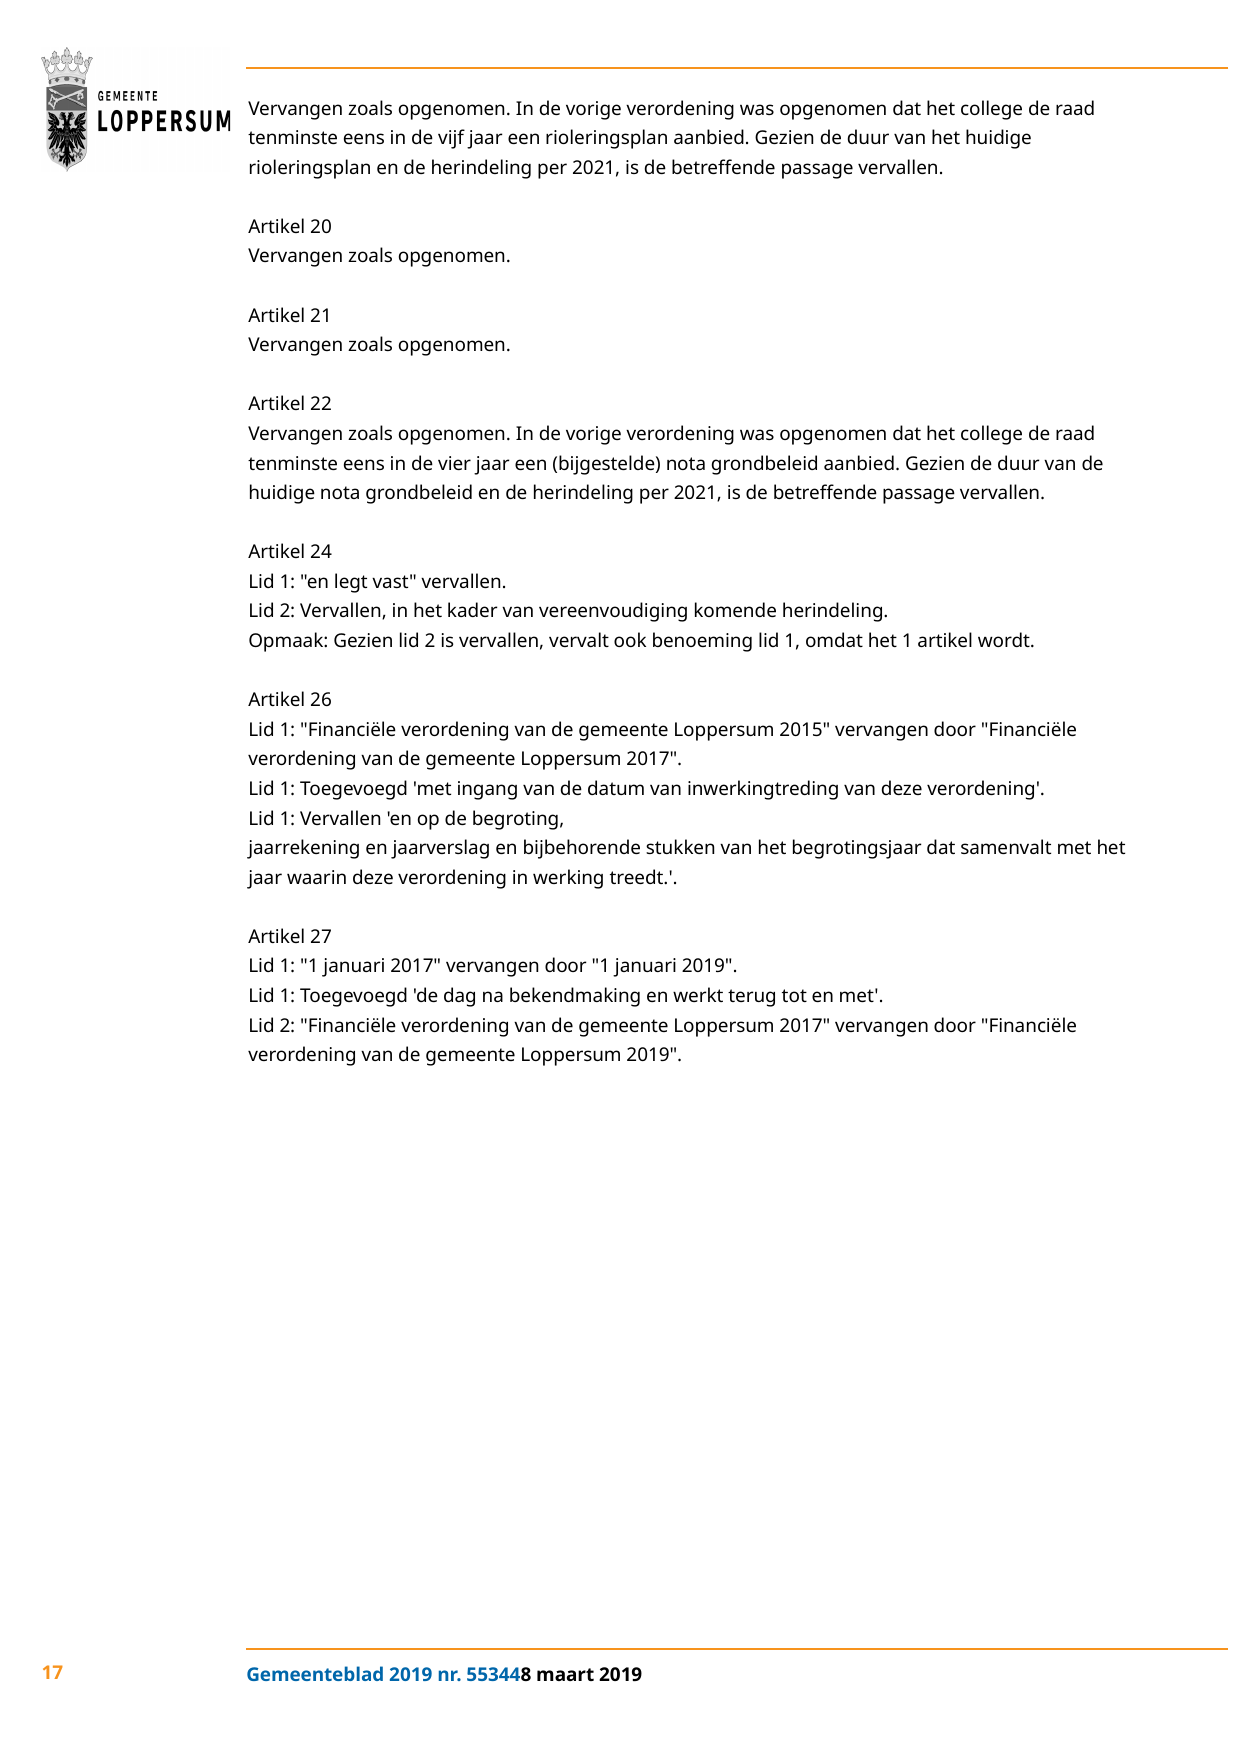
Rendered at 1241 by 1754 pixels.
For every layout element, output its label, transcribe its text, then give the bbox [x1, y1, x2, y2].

text Opmaak: Gezien lid 2 is vervallen, vervalt ook benoeming lid 1, omdat het 1 artikel wordt. [248, 627, 1152, 653]
text Vervangen zoals opgenomen. [248, 243, 1152, 268]
text Lid 2: "Financiële verordening van de gemeente Loppersum 2017" vervangen door "Financiële verordening van de gemeente Loppersum 2019". [248, 1012, 1152, 1067]
text Artikel 21 [248, 302, 1152, 328]
text Lid 1: "1 januari 2017" vervangen door "1 januari 2019". [248, 953, 1152, 978]
text Artikel 27 [248, 923, 1152, 949]
text Lid 2: Vervallen, in het kader van vereenvoudiging komende herindeling. [248, 598, 1152, 623]
text Lid 1: Toegevoegd 'de dag na bekendmaking en werkt terug tot en met'. [248, 982, 1152, 1008]
text jaar waarin deze verordening in werking treedt.'. [248, 864, 1152, 890]
text Vervangen zoals opgenomen. [248, 331, 1152, 357]
text Lid 1: "en legt vast" vervallen. [248, 568, 1152, 594]
text Artikel 22 [248, 391, 1152, 416]
text jaarrekening en jaarverslag en bijbehorende stukken van het begrotingsjaar dat samenvalt met het [248, 834, 1152, 860]
text Artikel 24 [248, 538, 1152, 564]
text Lid 1: Vervallen 'en op de begroting, [248, 805, 1152, 831]
text Artikel 26 [248, 686, 1152, 712]
text Vervangen zoals opgenomen. In de vorige verordening was opgenomen dat het college de raad tenminste eens in de vier jaar een (bijgestelde) nota grondbeleid aanbied. Gezien de duur van de huidige nota grondbeleid en de herindeling per 2021, is de betreffende passage vervallen. [248, 420, 1152, 505]
text Lid 1: Toegevoegd 'met ingang van de datum van inwerkingtreding van deze verordening'. [248, 775, 1152, 801]
text Artikel 20 [248, 213, 1152, 239]
picture [41, 47, 231, 172]
text Vervangen zoals opgenomen. In de vorige verordening was opgenomen dat het college de raad tenminste eens in de vijf jaar een rioleringsplan aanbied. Gezien de duur van het huidige rioleringsplan en de herindeling per 2021, is de betreffende passage vervallen. [248, 95, 1152, 180]
text Lid 1: "Financiële verordening van de gemeente Loppersum 2015" vervangen door "Financiële verordening van de gemeente Loppersum 2017". [248, 716, 1152, 771]
